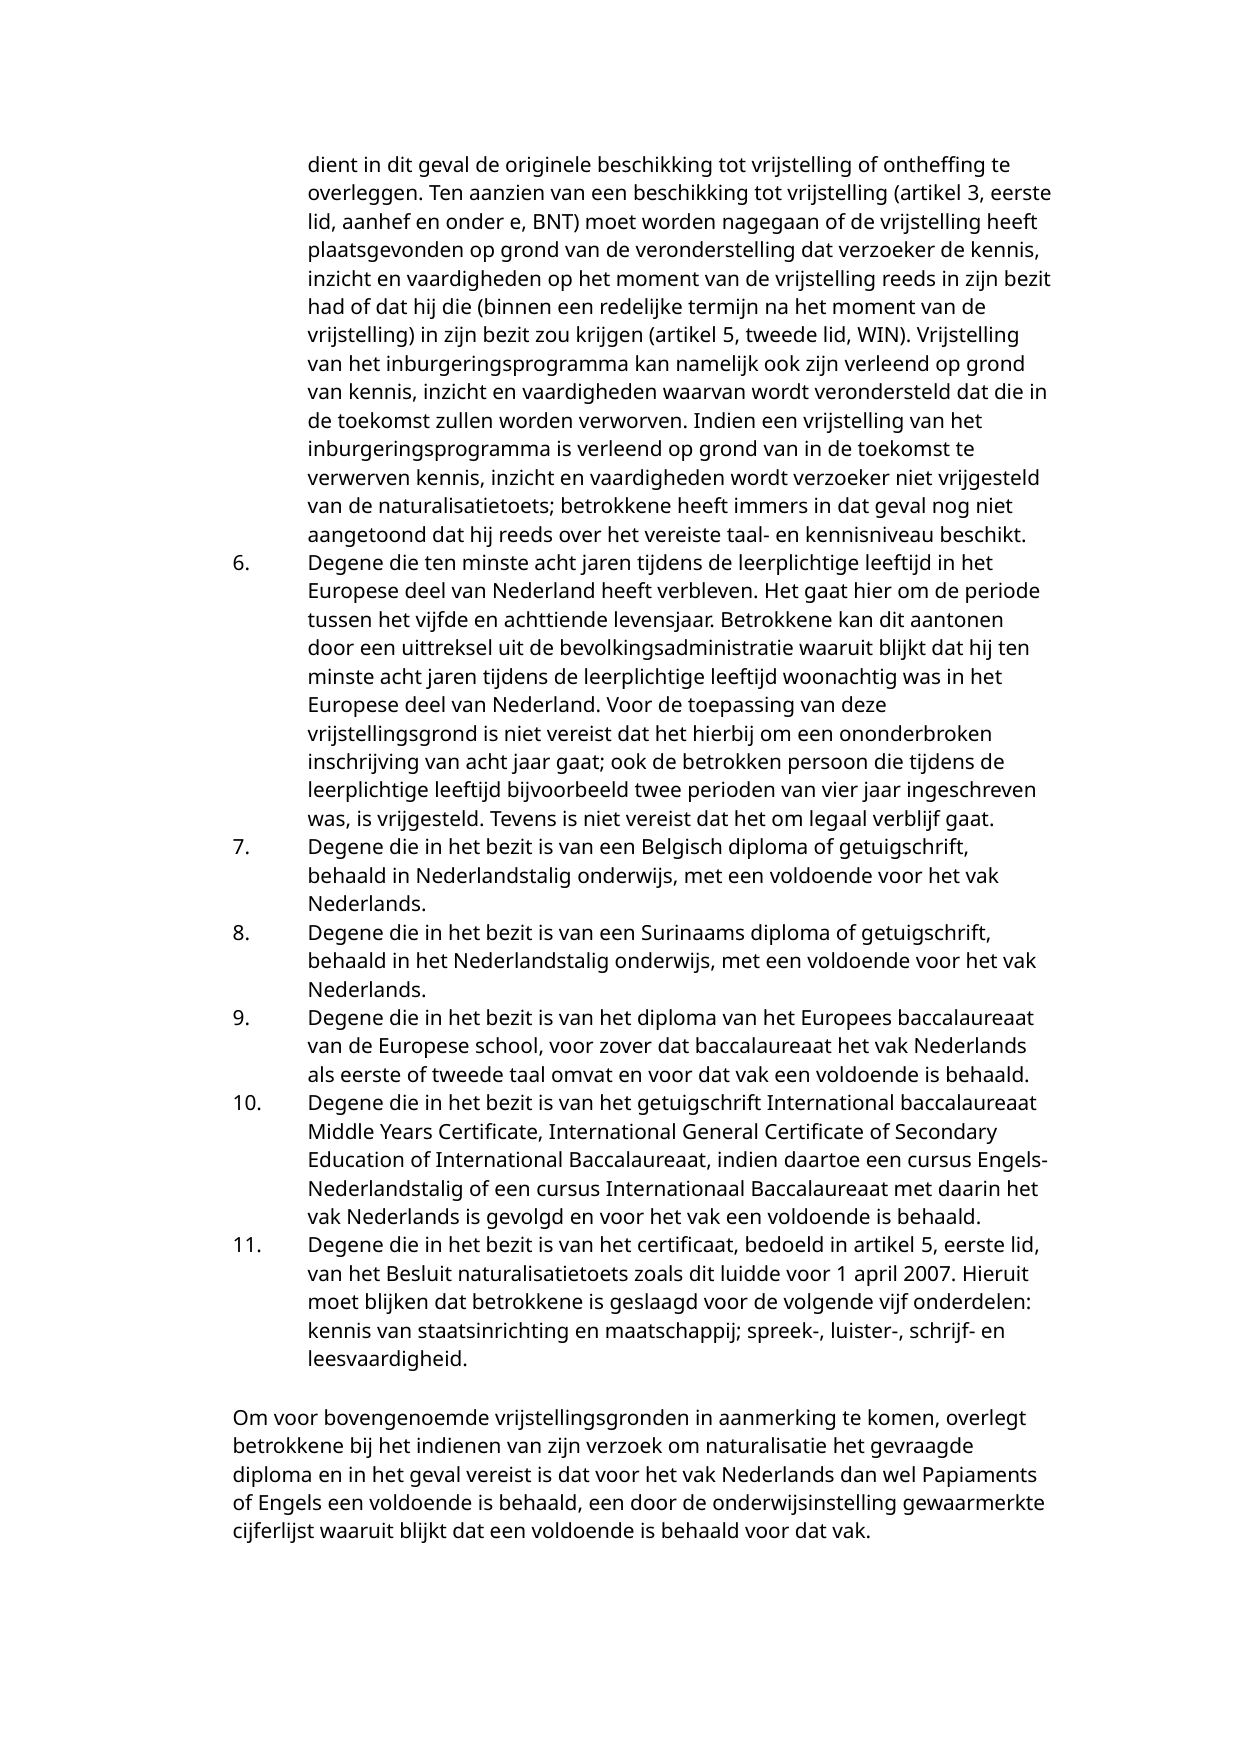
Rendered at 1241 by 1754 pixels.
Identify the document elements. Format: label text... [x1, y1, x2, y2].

list Degene die in het bezit is van een Surinaams diploma of getuigschrift, behaald in het Nederlandstalig onderwijs, met een voldoende voor het vak Nederlands. [232, 918, 1053, 1003]
list Degene die in het bezit is van het diploma van het Europees baccalaureaat van de Europese school, voor zover dat baccalaureaat het vak Nederlands als eerste of tweede taal omvat en voor dat vak een voldoende is behaald. [232, 1003, 1053, 1088]
list Degene die in het bezit is van een Belgisch diploma of getuigschrift, behaald in Nederlandstalig onderwijs, met een voldoende voor het vak Nederlands. [232, 832, 1053, 918]
list Degene die ten minste acht jaren tijdens de leerplichtige leeftijd in het Europese deel van Nederland heeft verbleven. Het gaat hier om de periode tussen het vijfde en achttiende levensjaar. Betrokkene kan dit aantonen door een uittreksel uit de bevolkingsadministratie waaruit blijkt dat hij ten minste acht jaren tijdens de leerplichtige leeftijd woonachtig was in het Europese deel van Nederland. Voor de toepassing van deze vrijstellingsgrond is niet vereist dat het hierbij om een ononderbroken inschrijving van acht jaar gaat; ook de betrokken persoon die tijdens de leerplichtige leeftijd bijvoorbeeld twee perioden van vier jaar ingeschreven was, is vrijgesteld. Tevens is niet vereist dat het om legaal verblijf gaat. [232, 548, 1053, 832]
list dient in dit geval de originele beschikking tot vrijstelling of ontheffing te overleggen. Ten aanzien van een beschikking tot vrijstelling (artikel 3, eerste lid, aanhef en onder e, BNT) moet worden nagegaan of de vrijstelling heeft plaatsgevonden op grond van de veronderstelling dat verzoeker de kennis, inzicht en vaardigheden op het moment van de vrijstelling reeds in zijn bezit had of dat hij die (binnen een redelijke termijn na het moment van de vrijstelling) in zijn bezit zou krijgen (artikel 5, tweede lid, WIN). Vrijstelling van het inburgeringsprogramma kan namelijk ook zijn verleend op grond van kennis, inzicht en vaardigheden waarvan wordt verondersteld dat die in de toekomst zullen worden verworven. Indien een vrijstelling van het inburgeringsprogramma is verleend op grond van in de toekomst te verwerven kennis, inzicht en vaardigheden wordt verzoeker niet vrijgesteld van de naturalisatietoets; betrokkene heeft immers in dat geval nog niet aangetoond dat hij reeds over het vereiste taal- en kennisniveau beschikt. [232, 150, 1053, 548]
list Degene die in het bezit is van het certificaat, bedoeld in artikel 5, eerste lid, van het Besluit naturalisatietoets zoals dit luidde voor 1 april 2007. Hieruit moet blijken dat betrokkene is geslaagd voor de volgende vijf onderdelen: kennis van staatsinrichting en maatschappij; spreek-, luister-, schrijf- en leesvaardigheid. [232, 1231, 1053, 1373]
text Om voor bovengenoemde vrijstellingsgronden in aanmerking te komen, overlegt betrokkene bij het indienen van zijn verzoek om naturalisatie het gevraagde diploma en in het geval vereist is dat voor het vak Nederlands dan wel Papiaments of Engels een voldoende is behaald, een door de onderwijsinstelling gewaarmerkte cijferlijst waaruit blijkt dat een voldoende is behaald voor dat vak. [232, 1403, 1053, 1545]
list Degene die in het bezit is van het getuigschrift International baccalaureaat Middle Years Certificate, International General Certificate of Secondary Education of International Baccalaureaat, indien daartoe een cursus Engels-Nederlandstalig of een cursus Internationaal Baccalaureaat met daarin het vak Nederlands is gevolgd en voor het vak een voldoende is behaald. [232, 1088, 1053, 1231]
